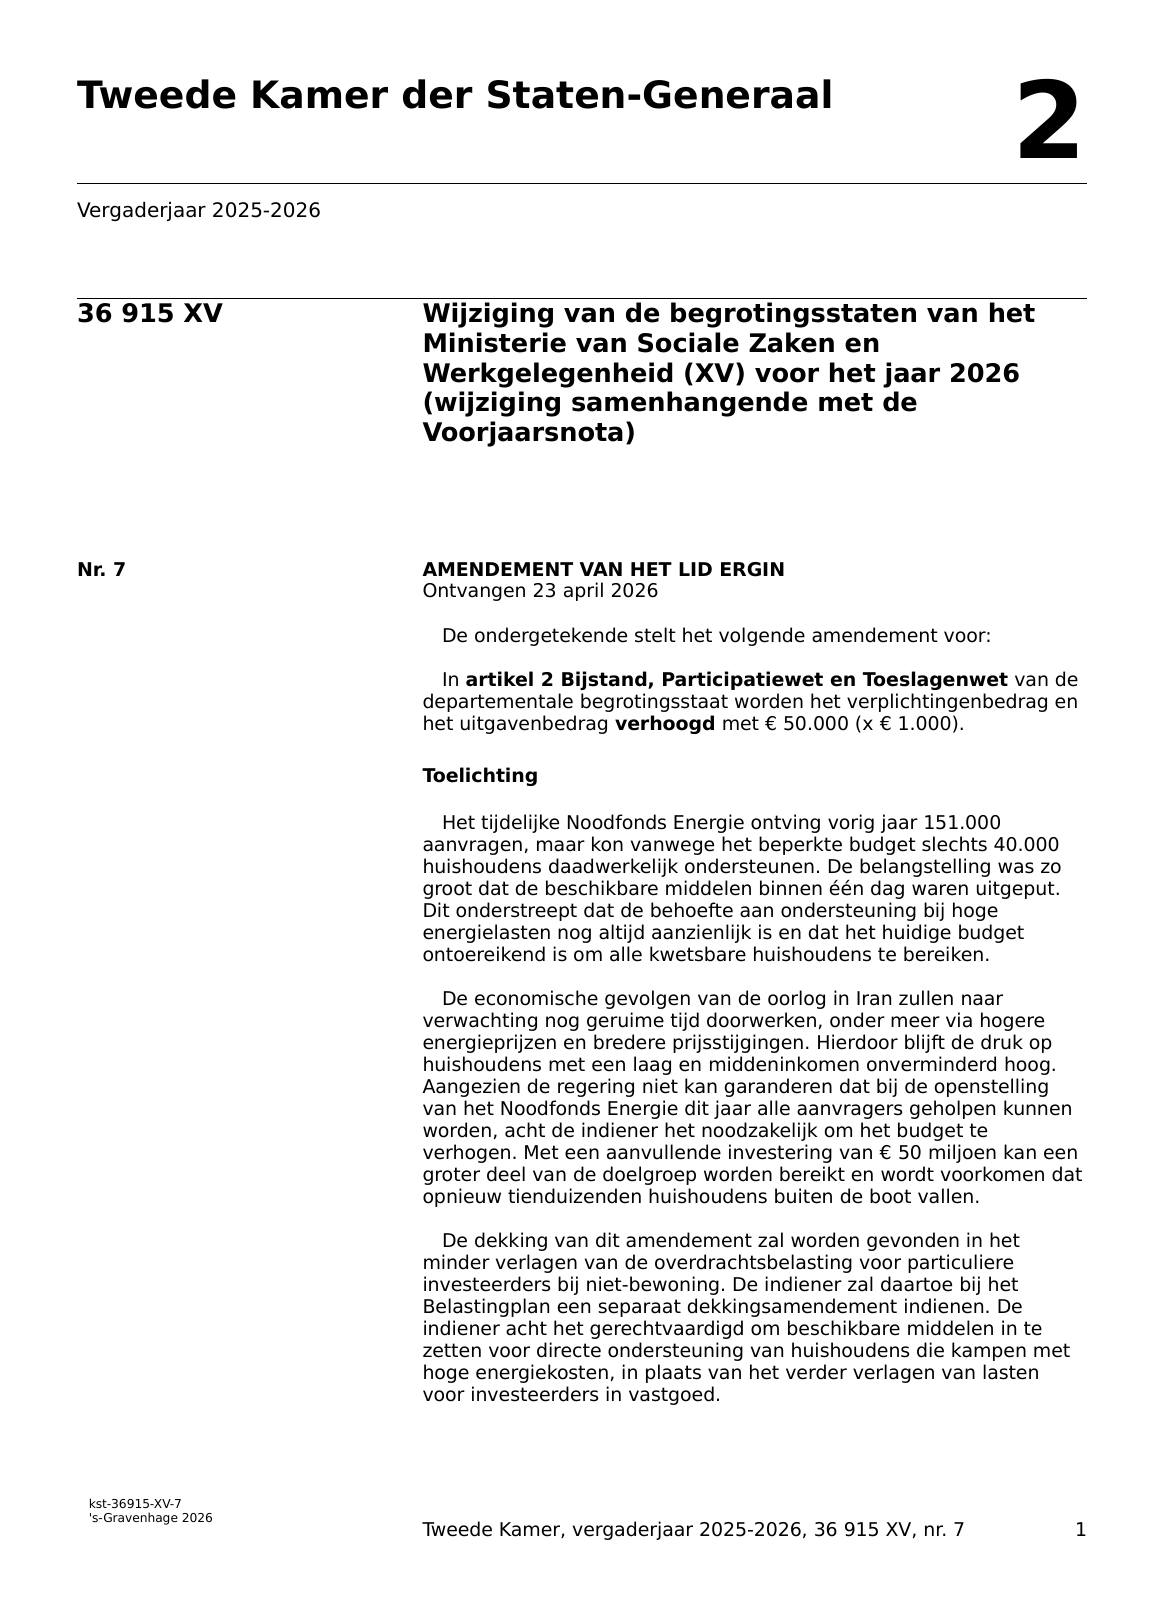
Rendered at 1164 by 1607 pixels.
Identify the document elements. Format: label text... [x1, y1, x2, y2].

table_cell Vergaderjaar 2025-2026 [77, 184, 1087, 298]
text De ondergetekende stelt het volgende amendement voor: [422, 624, 1087, 647]
text 's-Gravenhage 2026 [88, 1511, 323, 1525]
text De dekking van dit amendement zal worden gevonden in het minder verlagen van de overdrachtsbelasting voor particuliere investeerders bij niet-bewoning. De indiener zal daartoe bij het Belastingplan een separaat dekkingsamendement indienen. De indiener acht het gerechtvaardigd om beschikbare middelen in te zetten voor directe ondersteuning van huishoudens die kampen met hoge energiekosten, in plaats van het verder verlagen van lasten voor investeerders in vastgoed. [422, 1230, 1087, 1406]
text Het tijdelijke Noodfonds Energie ontving vorig jaar 151.000 aanvragen, maar kon vanwege het beperkte budget slechts 40.000 huishoudens daadwerkelijk ondersteunen. De belangstelling was zo groot dat de beschikbare middelen binnen één dag waren uitgeput. Dit onderstreept dat de behoefte aan ondersteuning bij hoge energielasten nog altijd aanzienlijk is en dat het huidige budget ontoereikend is om alle kwetsbare huishoudens te bereiken. [422, 812, 1087, 966]
subtitle Nr. 7 AMENDEMENT VAN HET LID ERGIN [77, 558, 1087, 580]
text Ontvangen 23 april 2026 [422, 580, 1087, 602]
text In artikel 2 Bijstand, Participatiewet en Toeslagenwet van de departementale begrotingsstaat worden het verplichtingenbedrag en het uitgavenbedrag verhoogd met € 50.000 (x € 1.000). [422, 669, 1087, 735]
text De economische gevolgen van de oorlog in Iran zullen naar verwachting nog geruime tijd doorwerken, onder meer via hogere energieprijzen en bredere prijsstijgingen. Hierdoor blijft de druk op huishoudens met een laag en middeninkomen onverminderd hoog. Aangezien de regering niet kan garanderen dat bij de openstelling van het Noodfonds Energie dit jaar alle aanvragers geholpen kunnen worden, acht de indiener het noodzakelijk om het budget te verhogen. Met een aanvullende investering van € 50 miljoen kan een groter deel van de doelgroep worden bereikt en wordt voorkomen dat opnieuw tienduizenden huishoudens buiten de boot vallen. [422, 988, 1087, 1207]
subtitle Toelichting [422, 765, 1087, 787]
table_header 2 [886, 59, 1087, 183]
text kst-36915-XV-7 [88, 1497, 323, 1511]
table_header Tweede Kamer der Staten-Generaal [77, 59, 886, 183]
subtitle 36 915 XV Wijziging van de begrotingsstaten van het Ministerie van Sociale Zaken en Werkgelegenheid (XV) voor het jaar 2026 (wijziging samenhangende met de Voorjaarsnota) [77, 299, 1087, 447]
